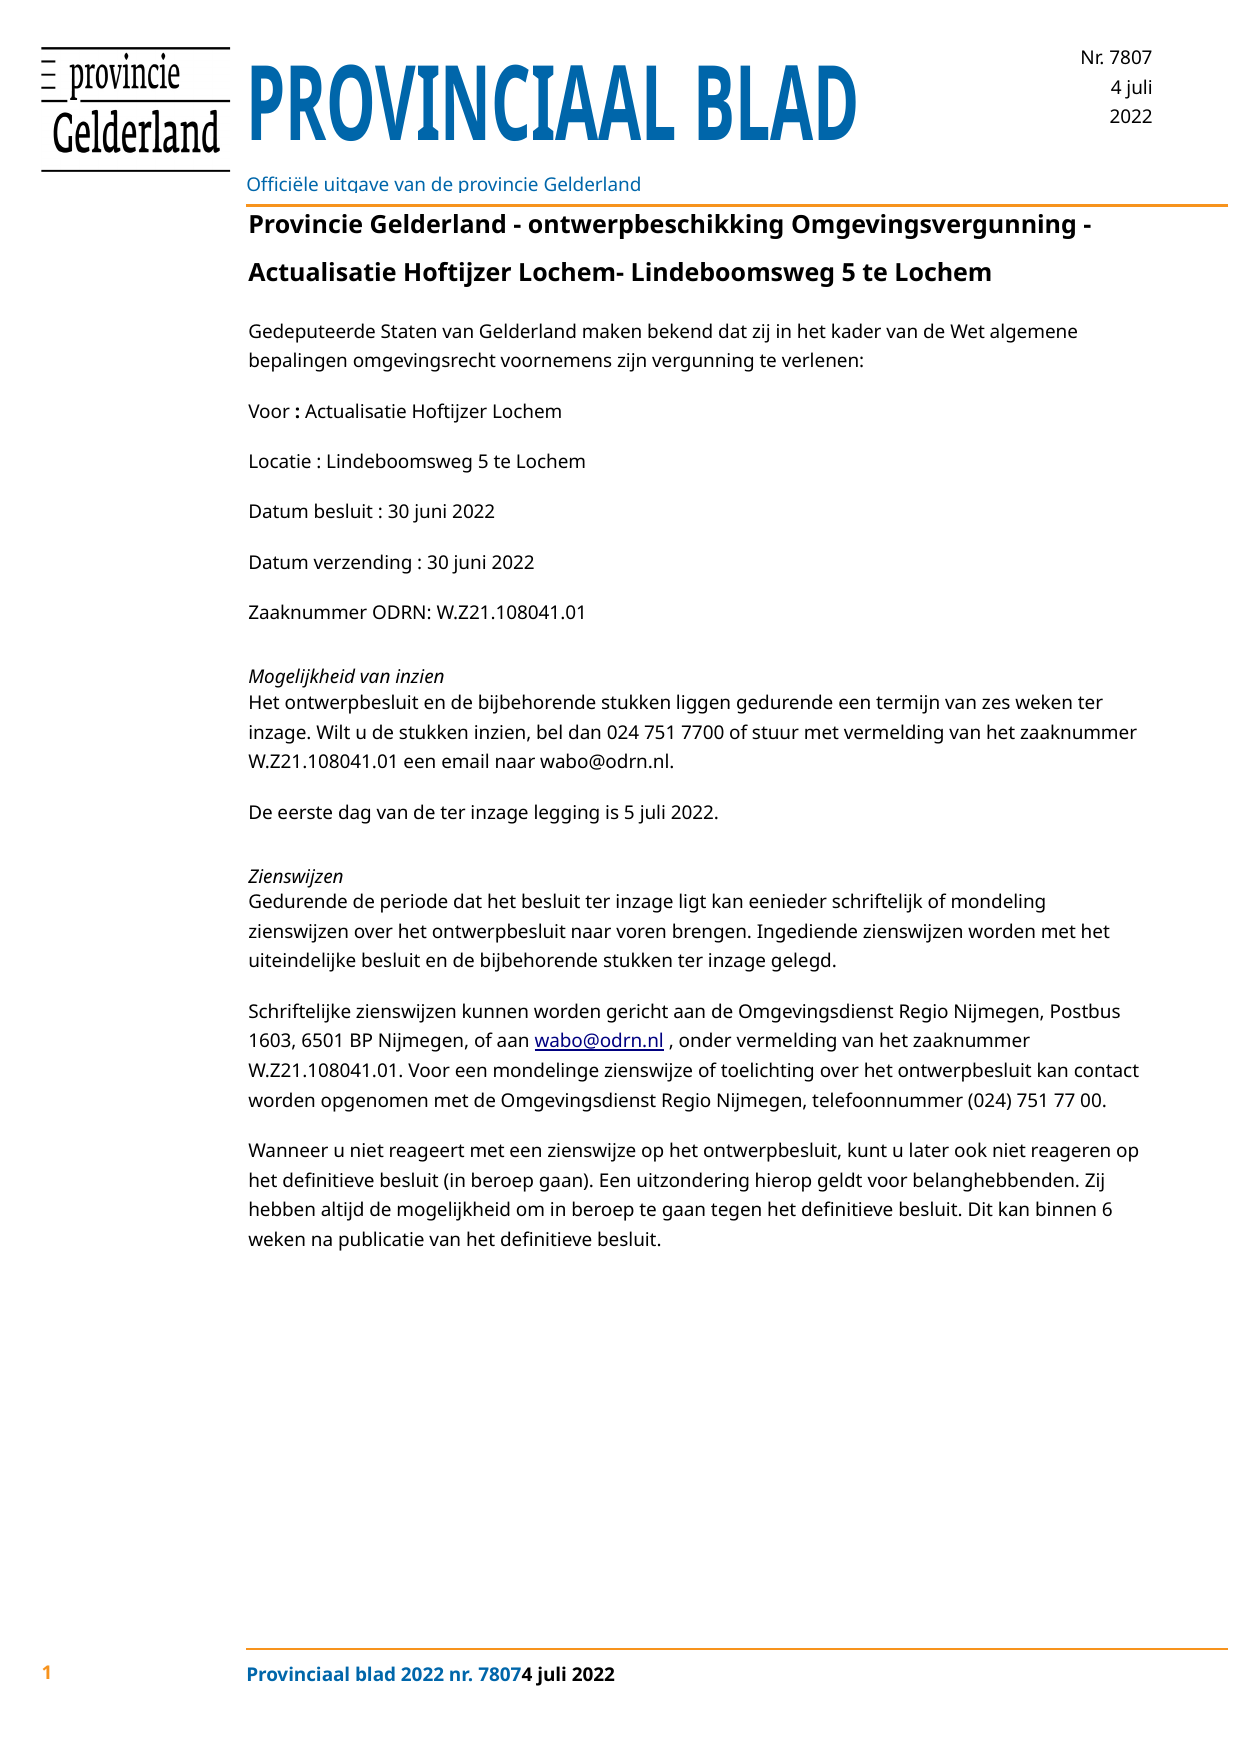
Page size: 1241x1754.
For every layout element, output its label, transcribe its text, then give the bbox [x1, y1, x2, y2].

text Zienswijzen [248, 863, 1152, 888]
text Gedeputeerde Staten van Gelderland maken bekend dat zij in het kader van de Wet algemene bepalingen omgevingsrecht voornemens zijn vergunning te verlenen: [248, 318, 1152, 373]
text Zaaknummer ODRN: W.Z21.108041.01 [248, 599, 1152, 625]
text Gedurende de periode dat het besluit ter inzage ligt kan eenieder schriftelijk of mondeling zienswijzen over het ontwerpbesluit naar voren brengen. Ingediende zienswijzen worden met het uiteindelijke besluit en de bijbehorende stukken ter inzage gelegd. [248, 888, 1152, 973]
text De eerste dag van de ter inzage legging is 5 juli 2022. [248, 799, 1152, 824]
text Voor : Actualisatie Hoftijzer Lochem [248, 398, 1152, 424]
text Locatie : Lindeboomsweg 5 te Lochem [248, 448, 1152, 474]
text Het ontwerpbesluit en de bijbehorende stukken liggen gedurende een termijn van zes weken ter inzage. Wilt u de stukken inzien, bel dan 024 751 7700 of stuur met vermelding van het zaaknummer W.Z21.108041.01 een email naar wabo@odrn.nl. [248, 689, 1152, 774]
picture [41, 47, 231, 172]
text Datum besluit : 30 juni 2022 [248, 499, 1152, 524]
text Schriftelijke zienswijzen kunnen worden gericht aan de Omgevingsdienst Regio Nijmegen, Postbus 1603, 6501 BP Nijmegen, of aan wabo@odrn.nl , onder vermelding van het zaaknummer W.Z21.108041.01. Voor een mondelinge zienswijze of toelichting over het ontwerpbesluit kan contact worden opgenomen met de Omgevingsdienst Regio Nijmegen, telefoonnummer (024) 751 77 00. [248, 998, 1152, 1113]
text Datum verzending : 30 juni 2022 [248, 549, 1152, 575]
text Wanneer u niet reageert met een zienswijze op het ontwerpbesluit, kunt u later ook niet reageren op het definitieve besluit (in beroep gaan). Een uitzondering hierop geldt voor belanghebbenden. Zij hebben altijd de mogelijkheid om in beroep te gaan tegen het definitieve besluit. Dit kan binnen 6 weken na publicatie van het definitieve besluit. [248, 1137, 1152, 1252]
text Provincie Gelderland - ontwerpbeschikking Omgevingsvergunning - Actualisatie Hoftijzer Lochem- Lindeboomsweg 5 te Lochem [248, 207, 1152, 288]
text Mogelijkheid van inzien [248, 663, 1152, 689]
